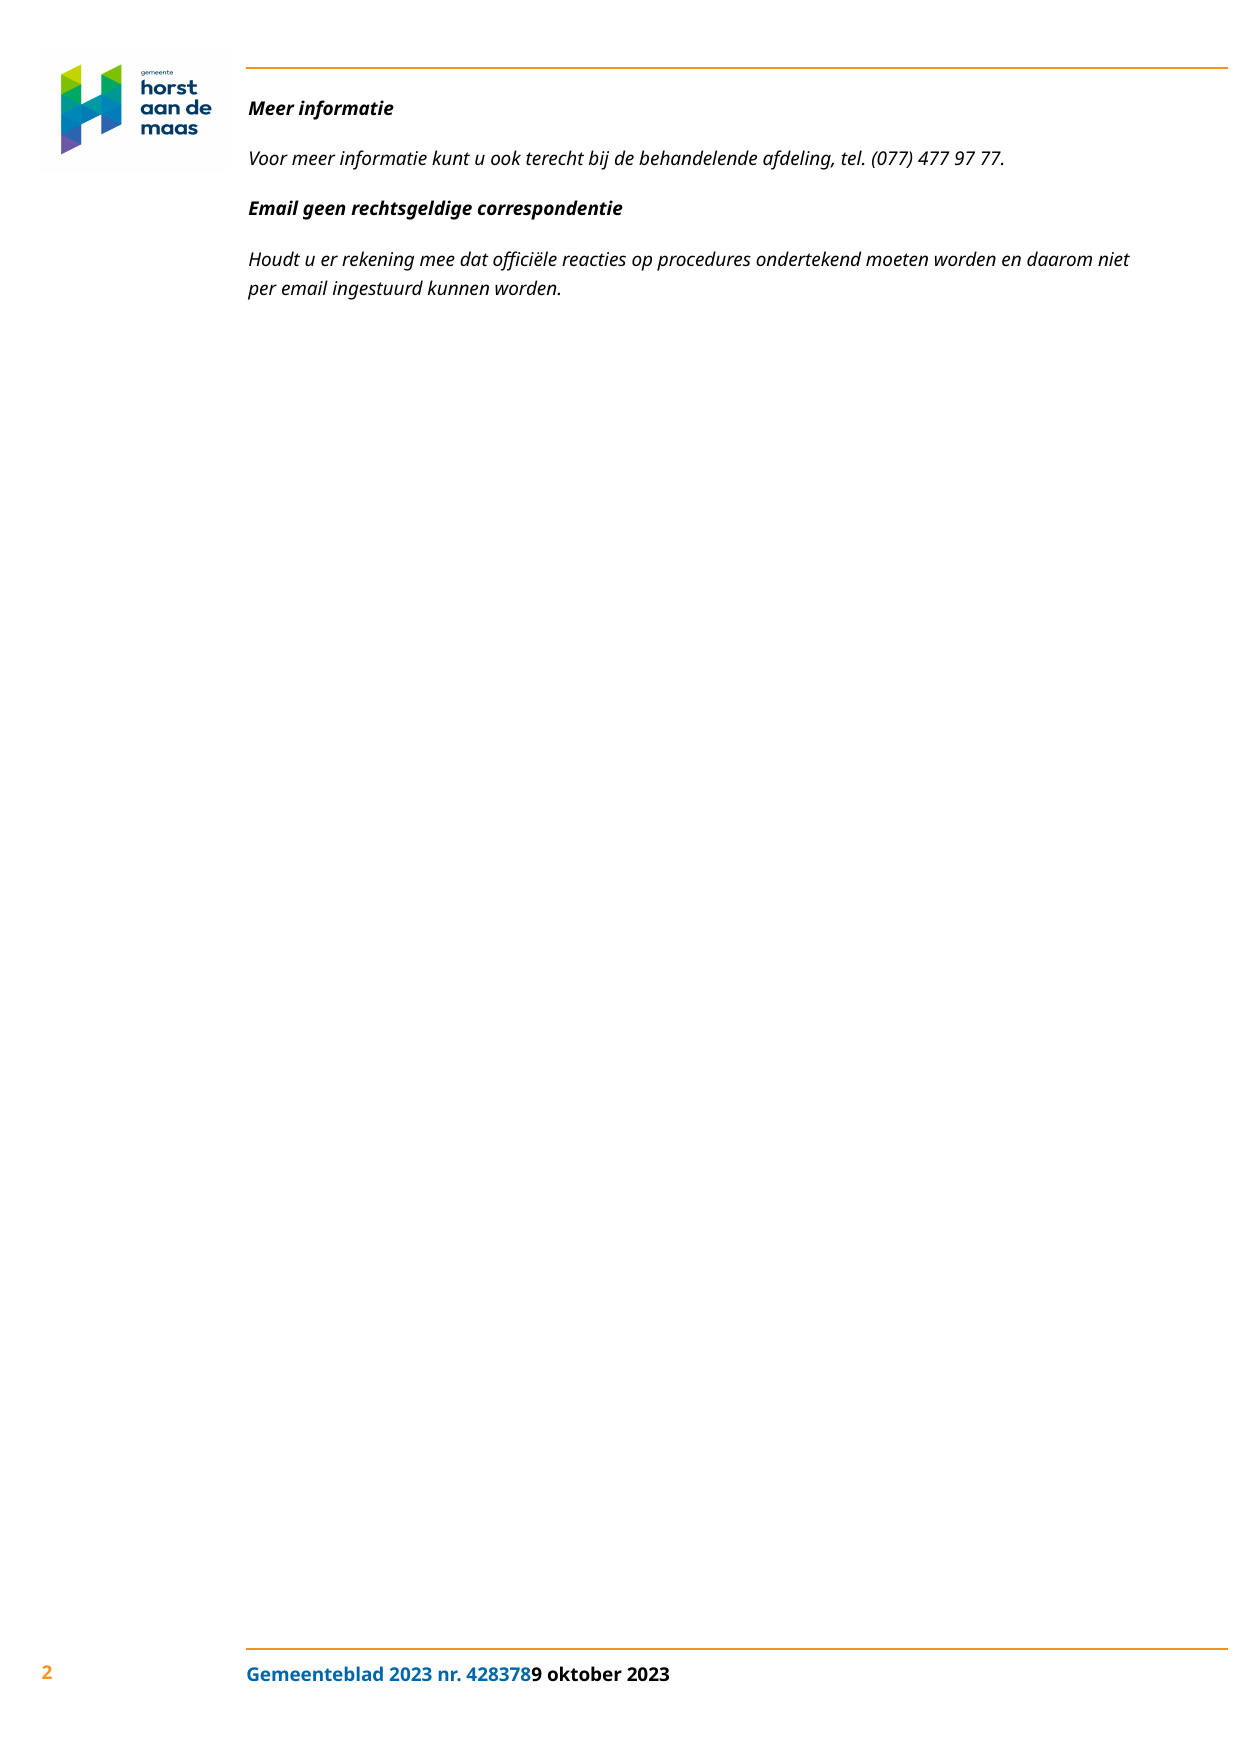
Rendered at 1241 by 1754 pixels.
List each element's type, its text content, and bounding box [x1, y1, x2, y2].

text Meer informatie [248, 95, 1152, 121]
picture [41, 47, 231, 172]
text Voor meer informatie kunt u ook terecht bij de behandelende afdeling, tel. (077) 477 97 77. [248, 145, 1152, 171]
text Email geen rechtsgeldige correspondentie [248, 196, 1152, 221]
text Houdt u er rekening mee dat officiële reacties op procedures ondertekend moeten worden en daarom niet per email ingestuurd kunnen worden. [248, 246, 1152, 301]
